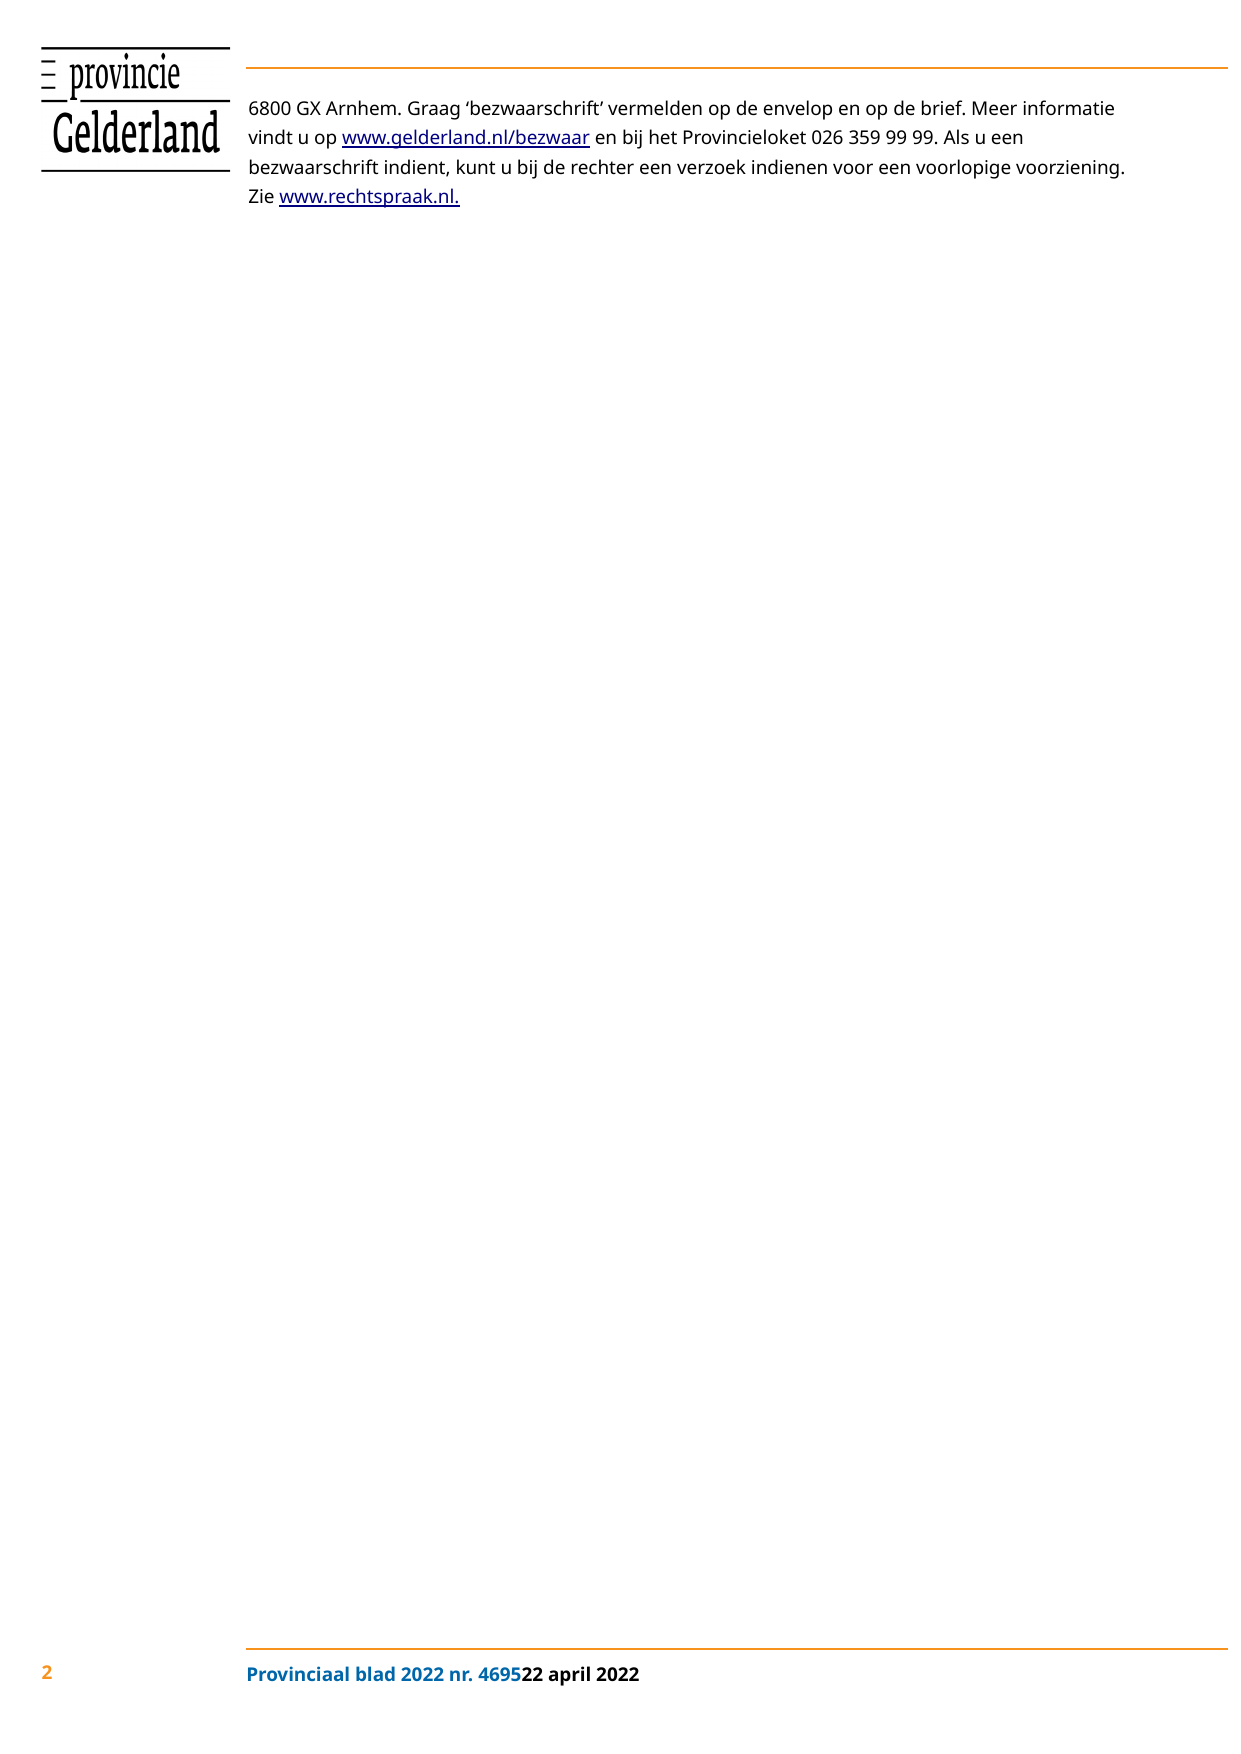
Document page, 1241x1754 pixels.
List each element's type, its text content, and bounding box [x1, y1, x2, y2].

picture [41, 47, 231, 172]
text 6800 GX Arnhem. Graag ‘bezwaarschrift’ vermelden op de envelop en op de brief. Meer informatie vindt u op www.gelderland.nl/bezwaar en bij het Provincieloket 026 359 99 99. Als u een bezwaarschrift indient, kunt u bij de rechter een verzoek indienen voor een voorlopige voorziening. Zie www.rechtspraak.nl. [248, 95, 1152, 209]
